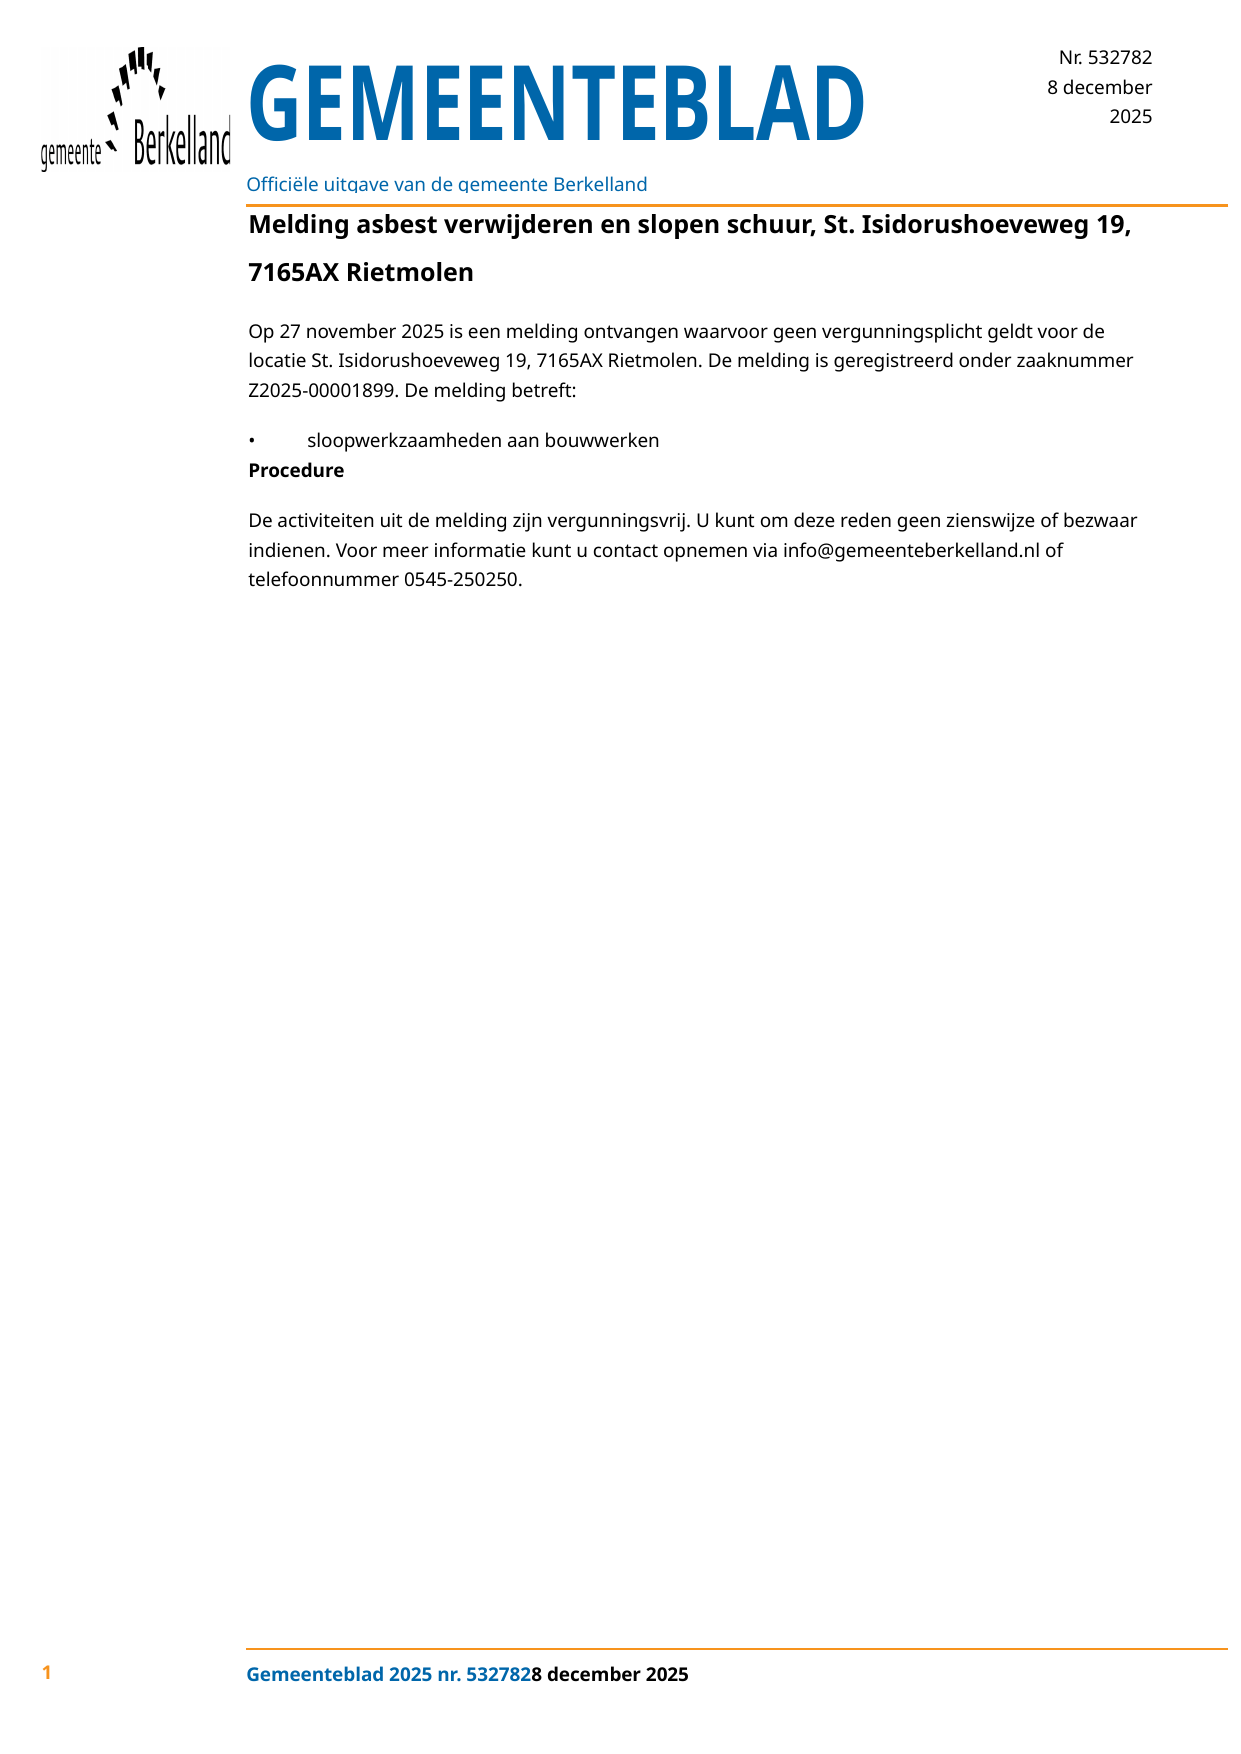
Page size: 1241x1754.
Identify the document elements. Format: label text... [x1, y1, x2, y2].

text Melding asbest verwijderen en slopen schuur, St. Isidorushoeveweg 19, 7165AX Rietmolen [248, 207, 1152, 288]
text De activiteiten uit de melding zijn vergunningsvrij. U kunt om deze reden geen zienswijze of bezwaar indienen. Voor meer informatie kunt u contact opnemen via info@gemeenteberkelland.nl of telefoonnummer 0545-250250. [248, 507, 1152, 592]
text Procedure [248, 457, 1152, 483]
text Op 27 november 2025 is een melding ontvangen waarvoor geen vergunningsplicht geldt voor de locatie St. Isidorushoeveweg 19, 7165AX Rietmolen. De melding is geregistreerd onder zaaknummer Z2025-00001899. De melding betreft: [248, 318, 1152, 403]
list sloopwerkzaamheden aan bouwwerken [248, 427, 1152, 453]
picture [41, 47, 231, 172]
